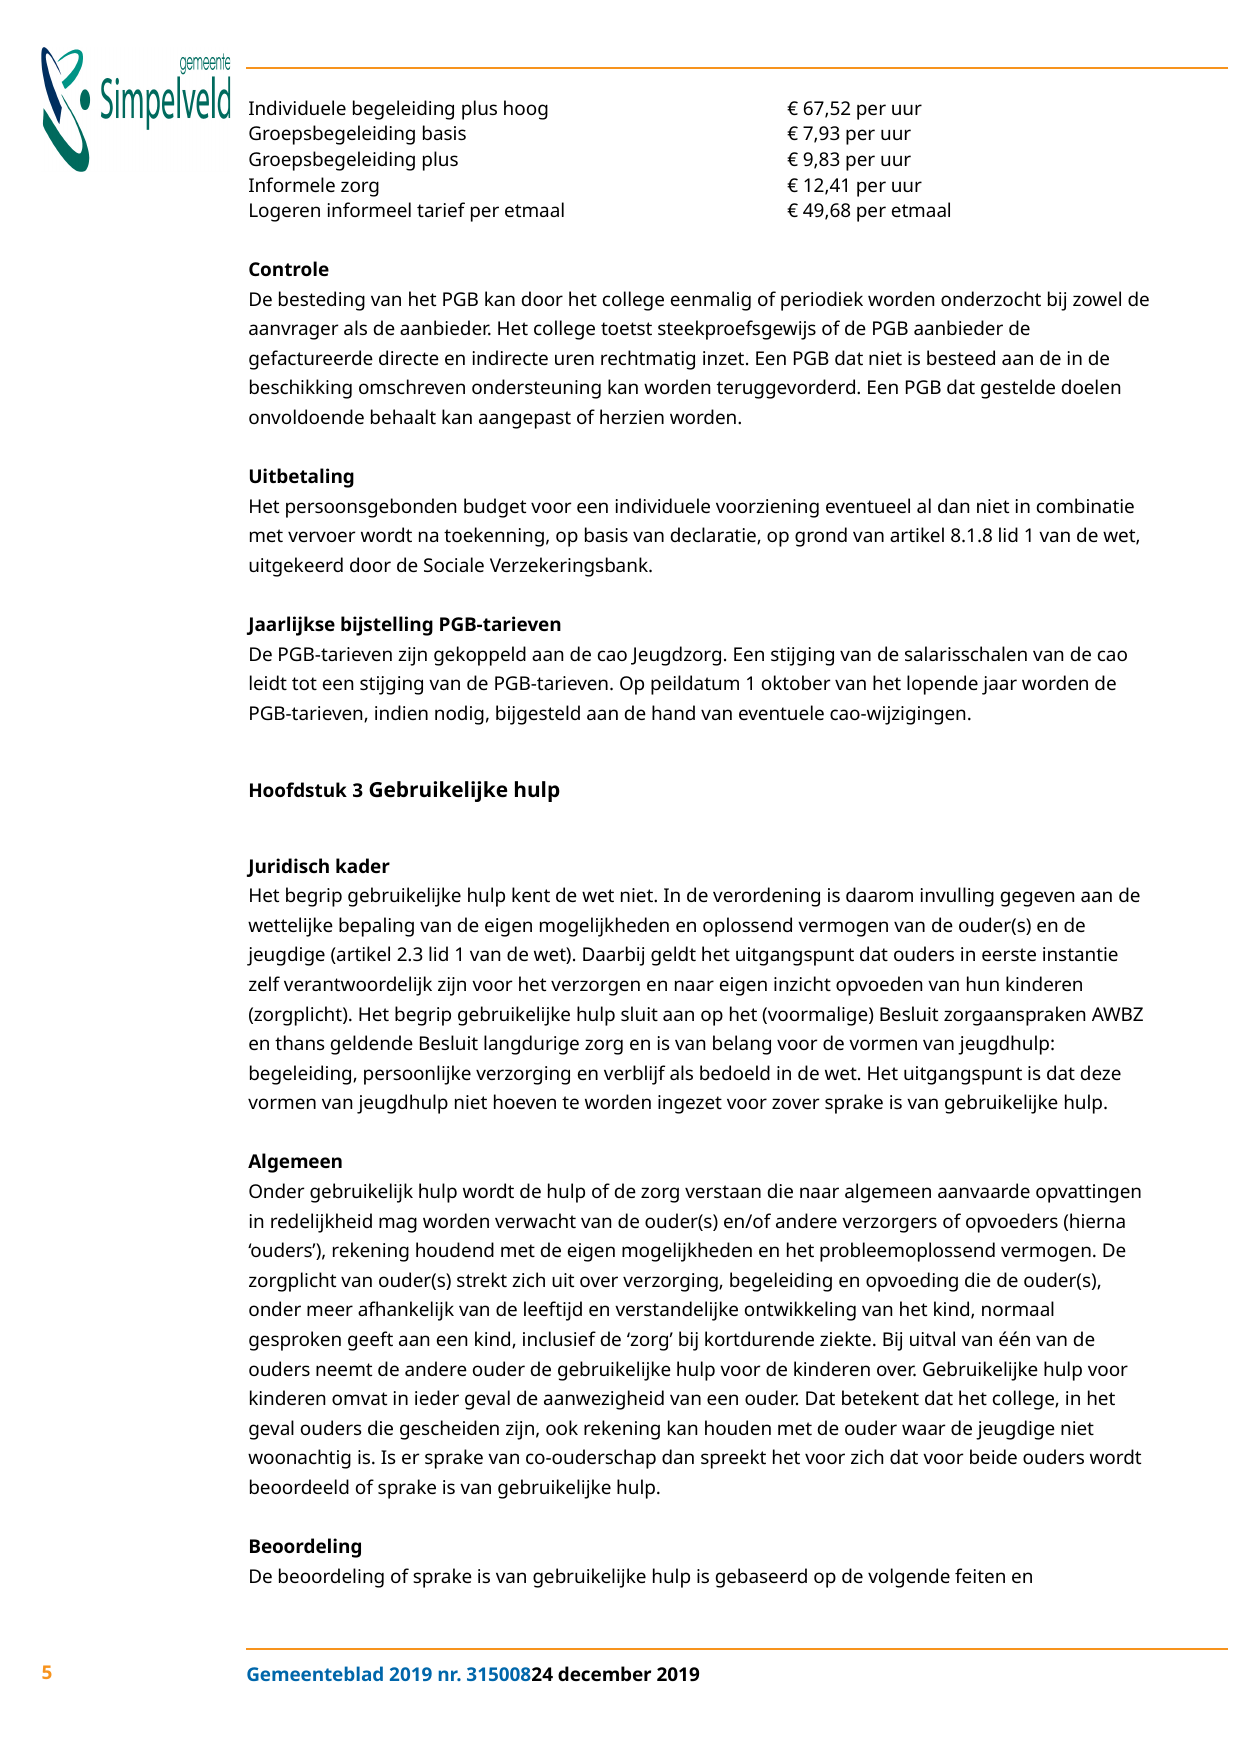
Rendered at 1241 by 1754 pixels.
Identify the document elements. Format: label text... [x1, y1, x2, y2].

text Algemeen [248, 1149, 1152, 1174]
text Juridisch kader [248, 853, 1152, 879]
table_cell Groepsbegeleiding plus [248, 146, 787, 172]
text Uitbetaling [248, 463, 1152, 489]
text Controle [248, 256, 1152, 282]
text Het persoonsgebonden budget voor een individuele voorziening eventueel al dan niet in combinatie met vervoer wordt na toekenning, op basis van declaratie, op grond van artikel 8.1.8 lid 1 van de wet, uitgekeerd door de Sociale Verzekeringsbank. [248, 493, 1152, 578]
text Hoofdstuk 3 Gebruikelijke hulp [248, 775, 1152, 804]
table_cell € 49,68 per etmaal [787, 198, 1152, 223]
table_cell € 7,93 per uur [787, 121, 1152, 146]
table_cell Individuele begeleiding plus hoog [248, 95, 787, 121]
text Onder gebruikelijk hulp wordt de hulp of de zorg verstaan die naar algemeen aanvaarde opvattingen in redelijkheid mag worden verwacht van de ouder(s) en/of andere verzorgers of opvoeders (hierna ‘ouders’), rekening houdend met de eigen mogelijkheden en het probleemoplossend vermogen. De zorgplicht van ouder(s) strekt zich uit over verzorging, begeleiding en opvoeding die de ouder(s), onder meer afhankelijk van de leeftijd en verstandelijke ontwikkeling van het kind, normaal gesproken geeft aan een kind, inclusief de ‘zorg’ bij kortdurende ziekte. Bij uitval van één van de ouders neemt de andere ouder de gebruikelijke hulp voor de kinderen over. Gebruikelijke hulp voor kinderen omvat in ieder geval de aanwezigheid van een ouder. Dat betekent dat het college, in het geval ouders die gescheiden zijn, ook rekening kan houden met de ouder waar de jeugdige niet woonachtig is. Is er sprake van co-ouderschap dan spreekt het voor zich dat voor beide ouders wordt beoordeeld of sprake is van gebruikelijke hulp. [248, 1178, 1152, 1500]
table_cell Groepsbegeleiding basis [248, 121, 787, 146]
text De PGB-tarieven zijn gekoppeld aan de cao Jeugdzorg. Een stijging van de salarisschalen van de cao leidt tot een stijging van de PGB-tarieven. Op peildatum 1 oktober van het lopende jaar worden de PGB-tarieven, indien nodig, bijgesteld aan de hand van eventuele cao-wijzigingen. [248, 641, 1152, 726]
picture [41, 47, 231, 172]
text Het begrip gebruikelijke hulp kent de wet niet. In de verordening is daarom invulling gegeven aan de wettelijke bepaling van de eigen mogelijkheden en oplossend vermogen van de ouder(s) en de jeugdige (artikel 2.3 lid 1 van de wet). Daarbij geldt het uitgangspunt dat ouders in eerste instantie zelf verantwoordelijk zijn voor het verzorgen en naar eigen inzicht opvoeden van hun kinderen (zorgplicht). Het begrip gebruikelijke hulp sluit aan op het (voormalige) Besluit zorgaanspraken AWBZ en thans geldende Besluit langdurige zorg en is van belang voor de vormen van jeugdhulp: begeleiding, persoonlijke verzorging en verblijf als bedoeld in de wet. Het uitgangspunt is dat deze vormen van jeugdhulp niet hoeven te worden ingezet voor zover sprake is van gebruikelijke hulp. [248, 882, 1152, 1115]
text De besteding van het PGB kan door het college eenmalig of periodiek worden onderzocht bij zowel de aanvrager als de aanbieder. Het college toetst steekproefsgewijs of de PGB aanbieder de gefactureerde directe en indirecte uren rechtmatig inzet. Een PGB dat niet is besteed aan de in de beschikking omschreven ondersteuning kan worden teruggevorderd. Een PGB dat gestelde doelen onvoldoende behaalt kan aangepast of herzien worden. [248, 286, 1152, 430]
text Jaarlijkse bijstelling PGB-tarieven [248, 611, 1152, 637]
table_cell Informele zorg [248, 172, 787, 198]
text De beoordeling of sprake is van gebruikelijke hulp is gebaseerd op de volgende feiten en [248, 1563, 1152, 1589]
table_cell € 12,41 per uur [787, 172, 1152, 198]
table_cell € 9,83 per uur [787, 146, 1152, 172]
table_cell Logeren informeel tarief per etmaal [248, 198, 787, 223]
table_cell € 67,52 per uur [787, 95, 1152, 121]
text Beoordeling [248, 1533, 1152, 1559]
